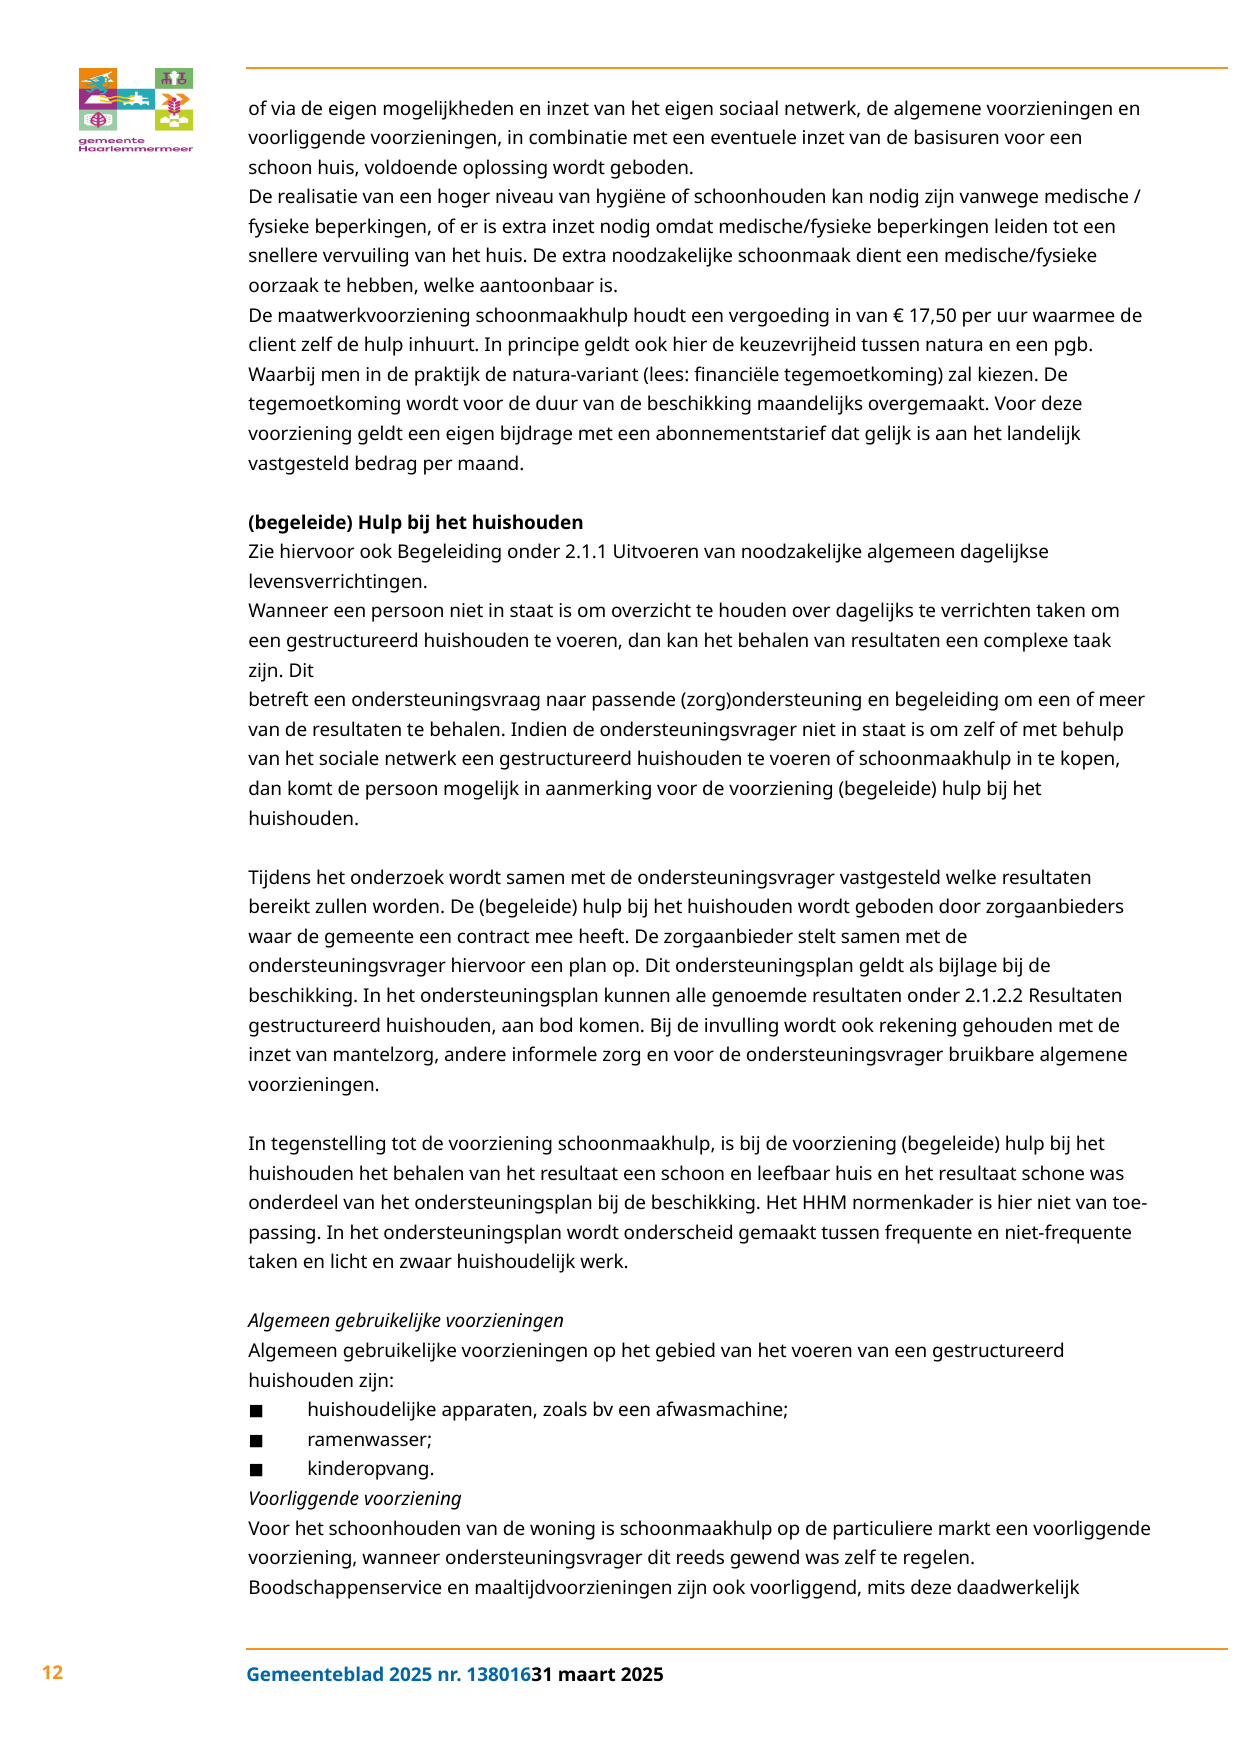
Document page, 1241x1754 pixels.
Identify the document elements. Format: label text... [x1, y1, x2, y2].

text Zie hiervoor ook Begeleiding onder 2.1.1 Uitvoeren van noodzakelijke algemeen dagelijkse levensverrichtingen. [248, 538, 1152, 594]
text Algemeen gebruikelijke voorzieningen [248, 1308, 1152, 1333]
text Wanneer een persoon niet in staat is om overzicht te houden over dagelijks te verrichten taken om een gestructureerd huishouden te voeren, dan kan het behalen van resultaten een complexe taak zijn. Dit [248, 598, 1152, 683]
text Voorliggende voorziening [248, 1485, 1152, 1511]
picture [41, 47, 231, 172]
text De maatwerkvoorziening schoonmaakhulp houdt een vergoeding in van € 17,50 per uur waarmee de client zelf de hulp inhuurt. In principe geldt ook hier de keuzevrijheid tussen natura en een pgb. Waarbij men in de praktijk de natura-variant (lees: financiële tegemoetkoming) zal kiezen. De tegemoetkoming wordt voor de duur van de beschikking maandelijks overgemaakt. Voor deze voorziening geldt een eigen bijdrage met een abonnementstarief dat gelijk is aan het landelijk vastgesteld bedrag per maand. [248, 302, 1152, 476]
list ramenwasser; [248, 1426, 1152, 1452]
list huishoudelijke apparaten, zoals bv een afwasmachine; [248, 1396, 1152, 1422]
text De realisatie van een hoger niveau van hygiëne of schoonhouden kan nodig zijn vanwege medische / fysieke beperkingen, of er is extra inzet nodig omdat medische/fysieke beperkingen leiden tot een snellere vervuiling van het huis. De extra noodzakelijke schoonmaak dient een medische/fysieke oorzaak te hebben, welke aantoonbaar is. [248, 183, 1152, 298]
text (begeleide) Hulp bij het huishouden [248, 509, 1152, 535]
text betreft een ondersteuningsvraag naar passende (zorg)ondersteuning en begeleiding om een of meer van de resultaten te behalen. Indien de ondersteuningsvrager niet in staat is om zelf of met behulp van het sociale netwerk een gestructureerd huishouden te voeren of schoonmaakhulp in te kopen, dan komt de persoon mogelijk in aanmerking voor de voorziening (begeleide) hulp bij het huishouden. [248, 686, 1152, 831]
text Voor het schoonhouden van de woning is schoonmaakhulp op de particuliere markt een voorliggende voorziening, wanneer ondersteuningsvrager dit reeds gewend was zelf te regelen. Boodschappenservice en maaltijdvoorzieningen zijn ook voorliggend, mits deze daadwerkelijk [248, 1515, 1152, 1600]
text Algemeen gebruikelijke voorzieningen op het gebied van het voeren van een gestructureerd huishouden zijn: [248, 1337, 1152, 1393]
text In tegenstelling tot de voorziening schoonmaakhulp, is bij de voorziening (begeleide) hulp bij het huishouden het behalen van het resultaat een schoon en leefbaar huis en het resultaat schone was onderdeel van het ondersteuningsplan bij de beschikking. Het HHM normenkader is hier niet van toe- passing. In het ondersteuningsplan wordt onderscheid gemaakt tussen frequente en niet-frequente taken en licht en zwaar huishoudelijk werk. [248, 1130, 1152, 1274]
list kinderopvang. [248, 1456, 1152, 1481]
text Tijdens het onderzoek wordt samen met de ondersteuningsvrager vastgesteld welke resultaten bereikt zullen worden. De (begeleide) hulp bij het huishouden wordt geboden door zorgaanbieders waar de gemeente een contract mee heeft. De zorgaanbieder stelt samen met de ondersteuningsvrager hiervoor een plan op. Dit ondersteuningsplan geldt als bijlage bij de beschikking. In het ondersteuningsplan kunnen alle genoemde resultaten onder 2.1.2.2 Resultaten gestructureerd huishouden, aan bod komen. Bij de invulling wordt ook rekening gehouden met de inzet van mantelzorg, andere informele zorg en voor de ondersteuningsvrager bruikbare algemene voorzieningen. [248, 864, 1152, 1097]
text of via de eigen mogelijkheden en inzet van het eigen sociaal netwerk, de algemene voorzieningen en voorliggende voorzieningen, in combinatie met een eventuele inzet van de basisuren voor een schoon huis, voldoende oplossing wordt geboden. [248, 95, 1152, 180]
